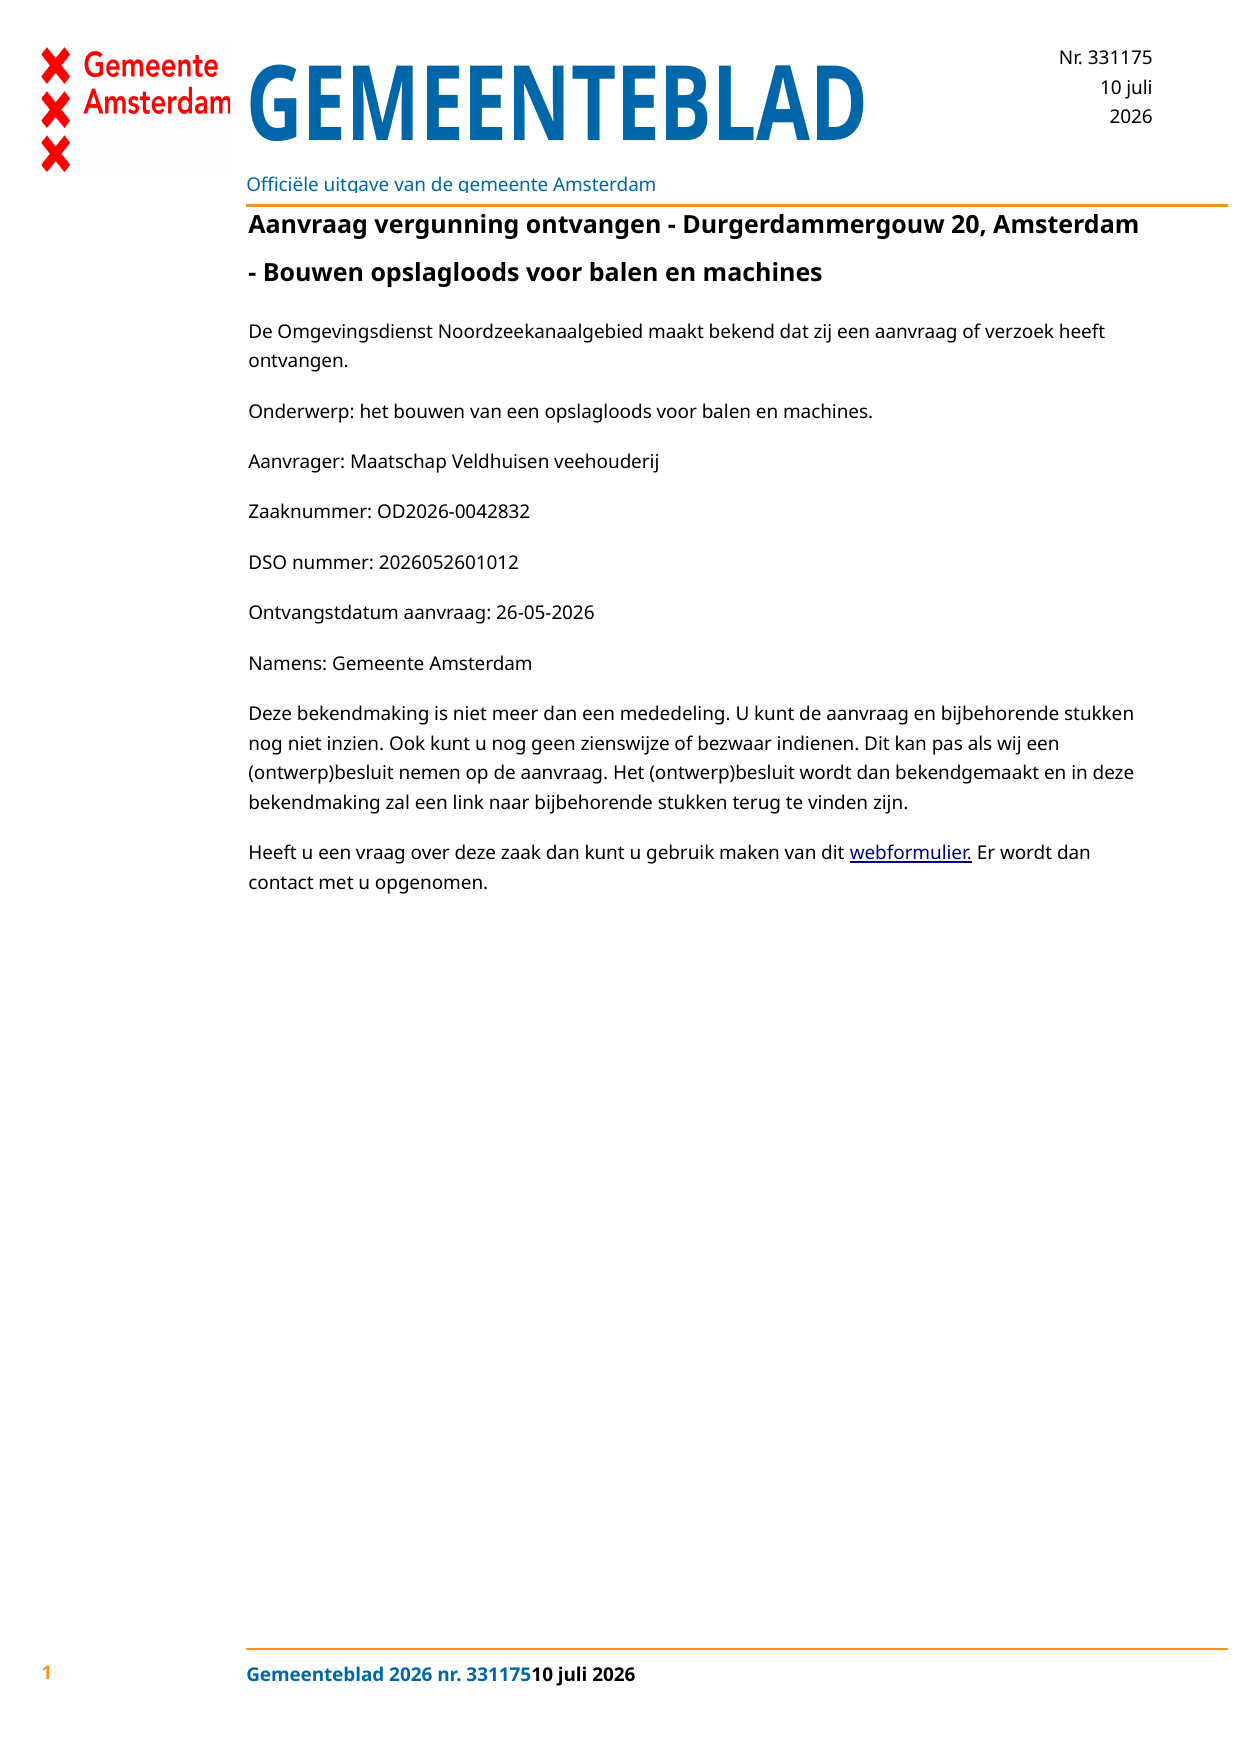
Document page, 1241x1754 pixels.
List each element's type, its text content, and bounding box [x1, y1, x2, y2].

text Aanvraag vergunning ontvangen - Durgerdammergouw 20, Amsterdam - Bouwen opslagloods voor balen en machines [248, 207, 1152, 288]
text Onderwerp: het bouwen van een opslagloods voor balen en machines. [248, 398, 1152, 424]
picture [41, 47, 231, 172]
text Zaaknummer: OD2026-0042832 [248, 499, 1152, 524]
text Namens: Gemeente Amsterdam [248, 650, 1152, 676]
text DSO nummer: 2026052601012 [248, 549, 1152, 575]
text De Omgevingsdienst Noordzeekanaalgebied maakt bekend dat zij een aanvraag of verzoek heeft ontvangen. [248, 318, 1152, 373]
text Heeft u een vraag over deze zaak dan kunt u gebruik maken van dit webformulier. Er wordt dan contact met u opgenomen. [248, 839, 1152, 895]
text Aanvrager: Maatschap Veldhuisen veehouderij [248, 448, 1152, 474]
text Ontvangstdatum aanvraag: 26-05-2026 [248, 599, 1152, 625]
text Deze bekendmaking is niet meer dan een mededeling. U kunt de aanvraag en bijbehorende stukken nog niet inzien. Ook kunt u nog geen zienswijze of bezwaar indienen. Dit kan pas als wij een (ontwerp)besluit nemen op de aanvraag. Het (ontwerp)besluit wordt dan bekendgemaakt en in deze bekendmaking zal een link naar bijbehorende stukken terug te vinden zijn. [248, 700, 1152, 815]
